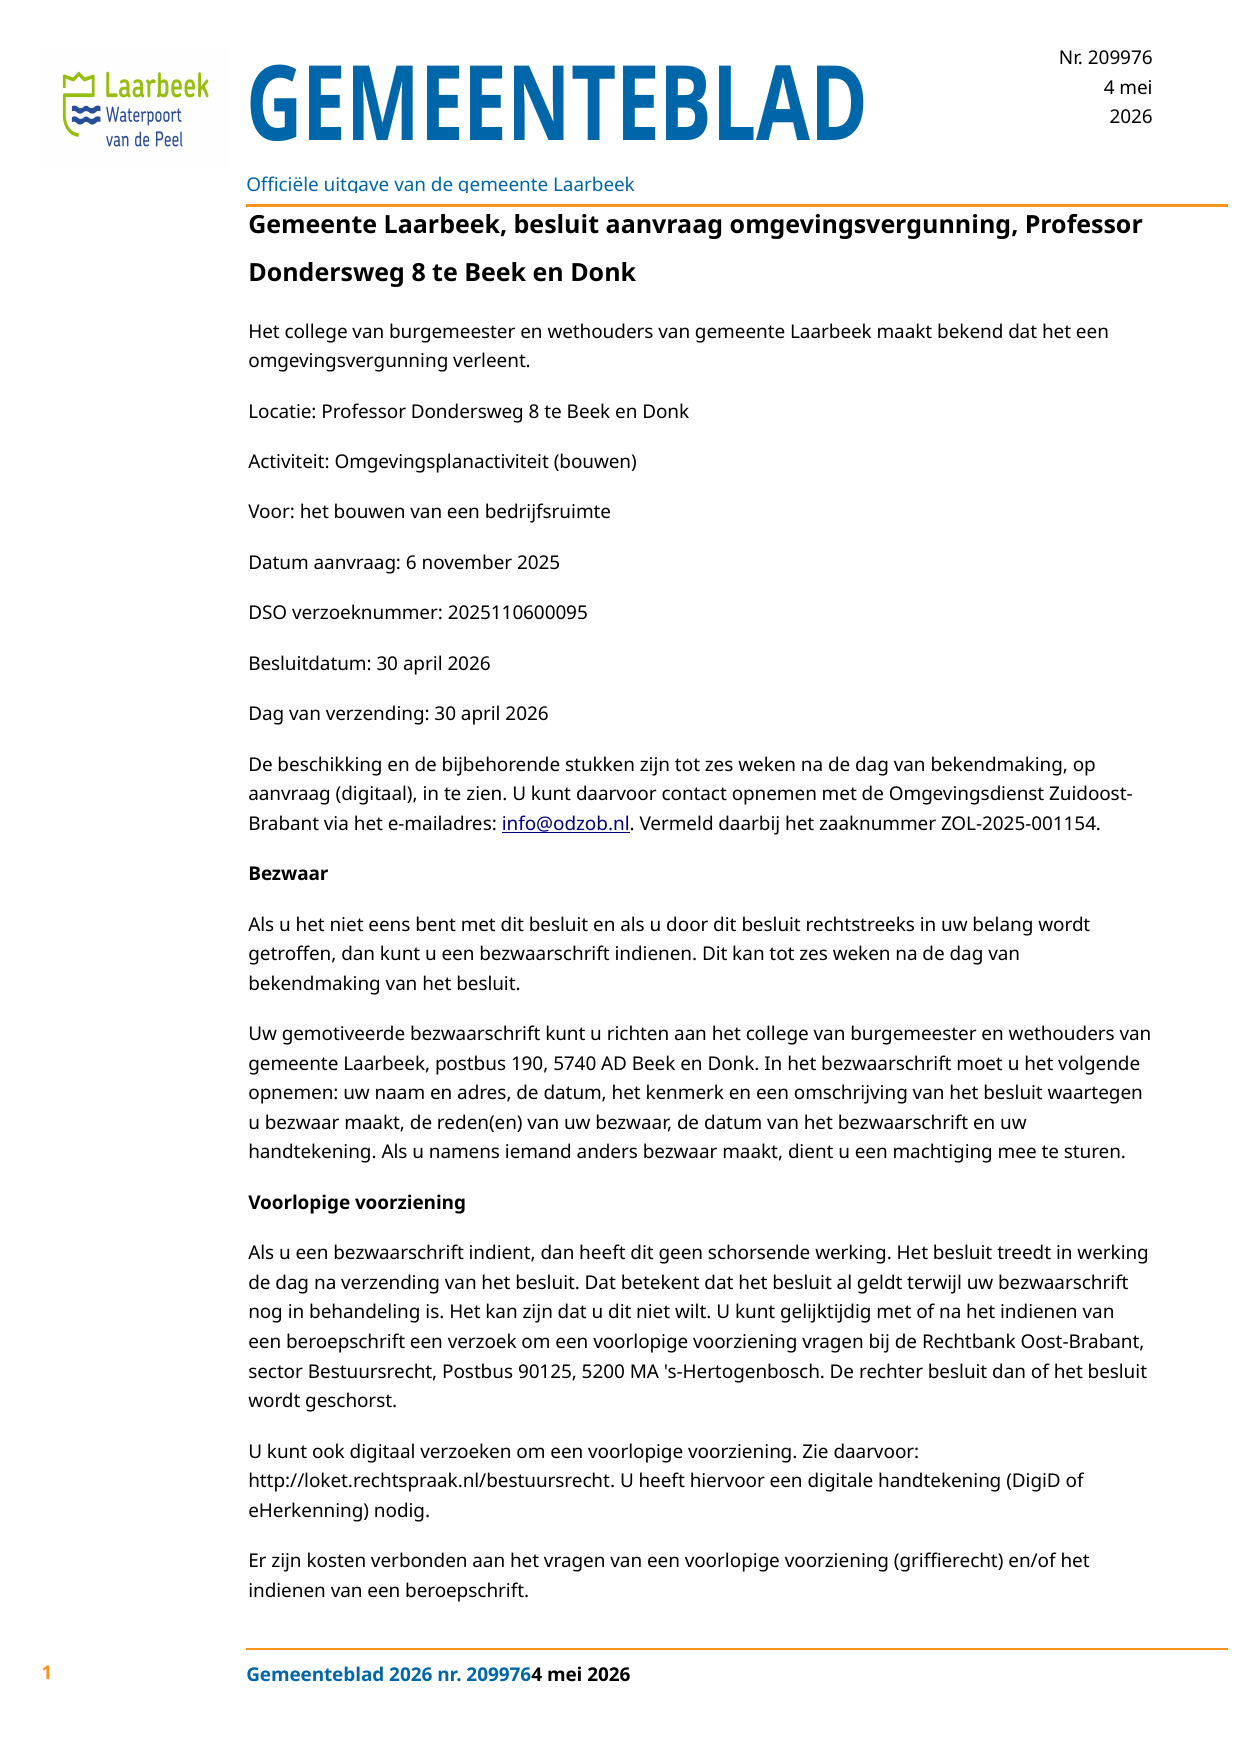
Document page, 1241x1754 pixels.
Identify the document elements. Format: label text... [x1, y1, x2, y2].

text Voor: het bouwen van een bedrijfsruimte [248, 499, 1152, 524]
text Bezwaar [248, 860, 1152, 886]
text Uw gemotiveerde bezwaarschrift kunt u richten aan het college van burgemeester en wethouders van gemeente Laarbeek, postbus 190, 5740 AD Beek en Donk. In het bezwaarschrift moet u het volgende opnemen: uw naam en adres, de datum, het kenmerk en een omschrijving van het besluit waartegen u bezwaar maakt, de reden(en) van uw bezwaar, de datum van het bezwaarschrift en uw handtekening. Als u namens iemand anders bezwaar maakt, dient u een machtiging mee te sturen. [248, 1020, 1152, 1164]
text Er zijn kosten verbonden aan het vragen van een voorlopige voorziening (griffierecht) en/of het indienen van een beroepschrift. [248, 1547, 1152, 1603]
text Als u een bezwaarschrift indient, dan heeft dit geen schorsende werking. Het besluit treedt in werking de dag na verzending van het besluit. Dat betekent dat het besluit al geldt terwijl uw bezwaarschrift nog in behandeling is. Het kan zijn dat u dit niet wilt. U kunt gelijktijdig met of na het indienen van een beroepschrift een verzoek om een voorlopige voorziening vragen bij de Rechtbank Oost-Brabant, sector Bestuursrecht, Postbus 90125, 5200 MA 's‑Hertogenbosch. De rechter besluit dan of het besluit wordt geschorst. [248, 1239, 1152, 1413]
text Datum aanvraag: 6 november 2025 [248, 549, 1152, 575]
picture [41, 47, 231, 172]
text De beschikking en de bijbehorende stukken zijn tot zes weken na de dag van bekendmaking, op aanvraag (digitaal), in te zien. U kunt daarvoor contact opnemen met de Omgevingsdienst Zuidoost-Brabant via het e-mailadres: info@odzob.nl. Vermeld daarbij het zaaknummer ZOL-2025-001154. [248, 751, 1152, 836]
text Besluitdatum: 30 april 2026 [248, 650, 1152, 676]
text DSO verzoeknummer: 2025110600095 [248, 599, 1152, 625]
text Voorlopige voorziening [248, 1189, 1152, 1215]
text U kunt ook digitaal verzoeken om een voorlopige voorziening. Zie daarvoor: http://loket.rechtspraak.nl/bestuursrecht. U heeft hiervoor een digitale handtekening (DigiD of eHerkenning) nodig. [248, 1438, 1152, 1523]
text Gemeente Laarbeek, besluit aanvraag omgevingsvergunning, Professor Dondersweg 8 te Beek en Donk [248, 207, 1152, 288]
text Locatie: Professor Dondersweg 8 te Beek en Donk [248, 398, 1152, 424]
text Als u het niet eens bent met dit besluit en als u door dit besluit rechtstreeks in uw belang wordt getroffen, dan kunt u een bezwaarschrift indienen. Dit kan tot zes weken na de dag van bekendmaking van het besluit. [248, 911, 1152, 996]
text Activiteit: Omgevingsplanactiviteit (bouwen) [248, 448, 1152, 474]
text Het college van burgemeester en wethouders van gemeente Laarbeek maakt bekend dat het een omgevingsvergunning verleent. [248, 318, 1152, 373]
text Dag van verzending: 30 april 2026 [248, 700, 1152, 726]
